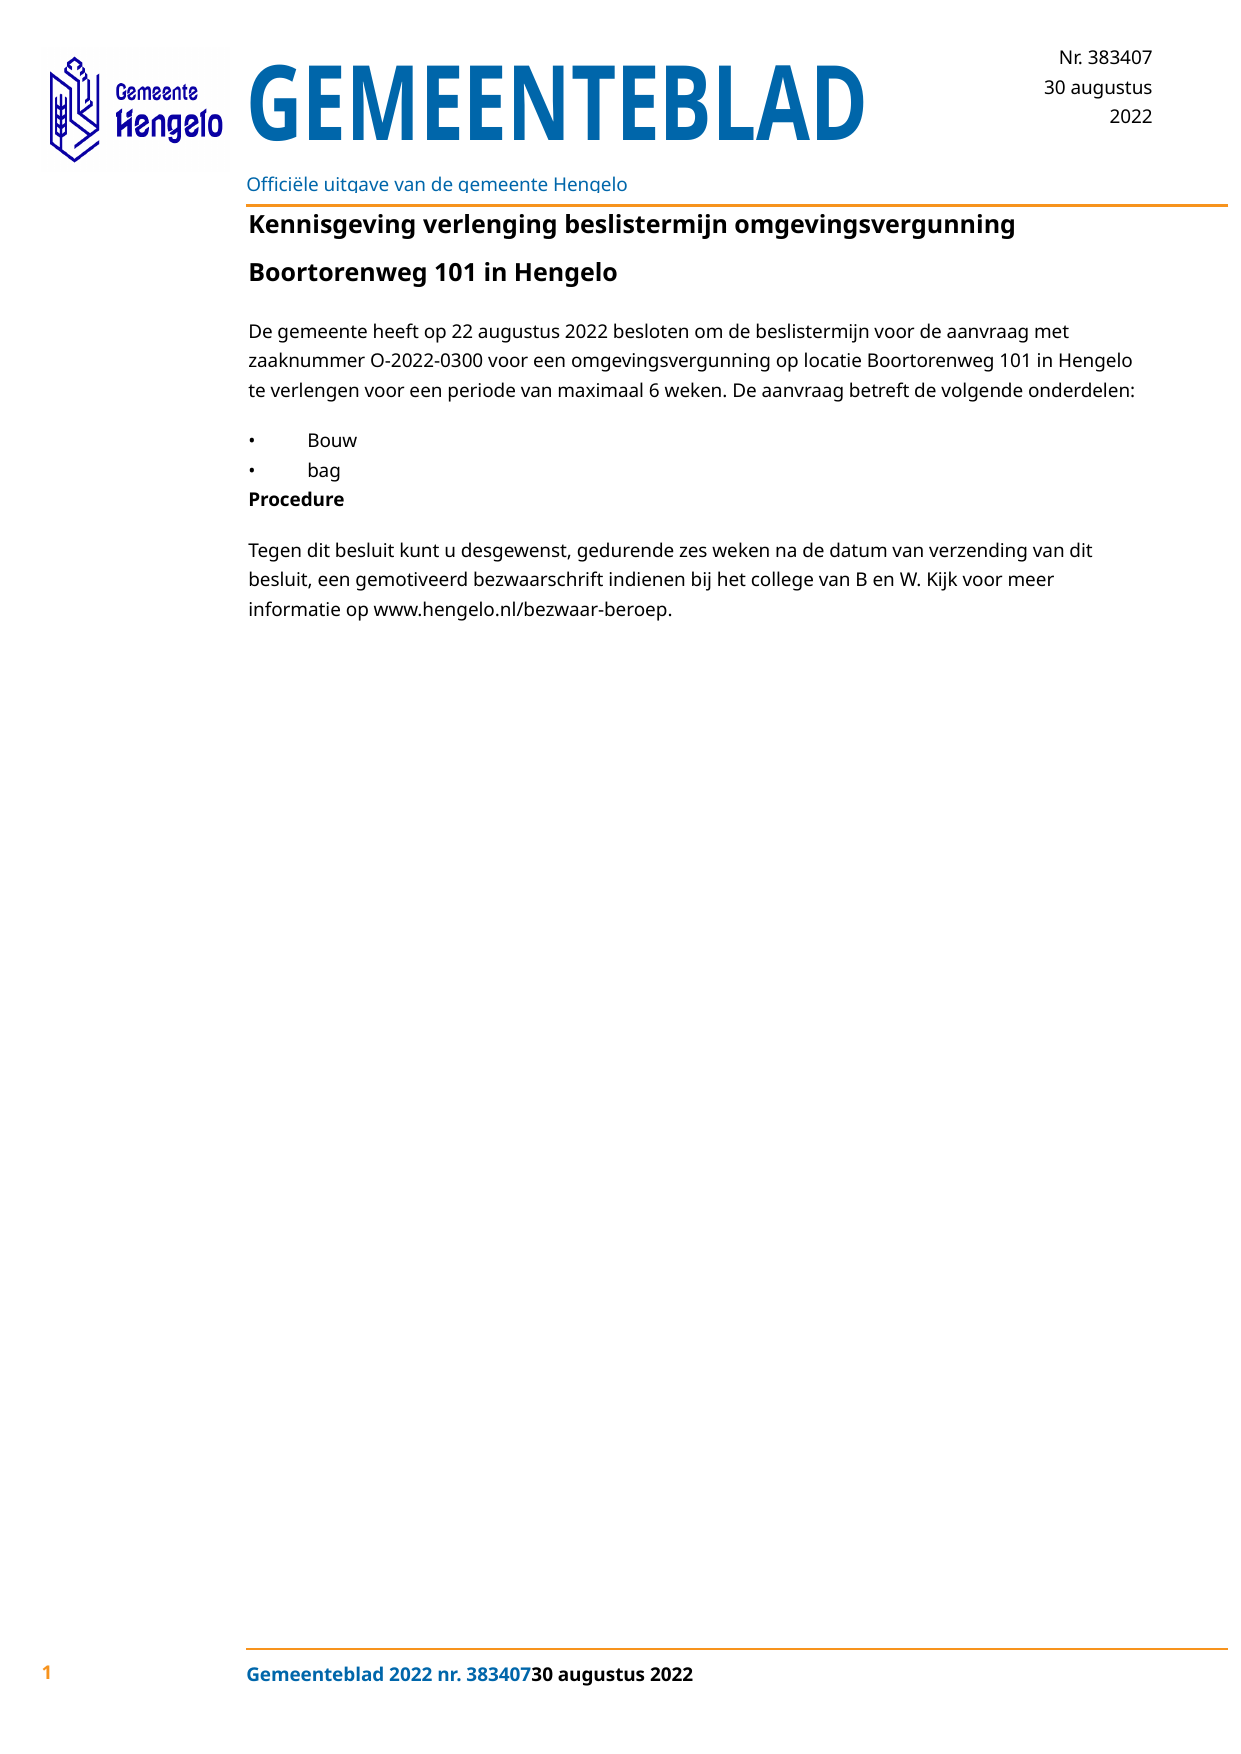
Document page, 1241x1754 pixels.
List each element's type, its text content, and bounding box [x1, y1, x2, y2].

text Procedure [248, 487, 1152, 512]
text Tegen dit besluit kunt u desgewenst, gedurende zes weken na de datum van verzending van dit besluit, een gemotiveerd bezwaarschrift indienen bij het college van B en W. Kijk voor meer informatie op www.hengelo.nl/bezwaar-beroep. [248, 537, 1152, 622]
list Bouw [248, 427, 1152, 453]
text De gemeente heeft op 22 augustus 2022 besloten om de beslistermijn voor de aanvraag met zaaknummer O-2022-0300 voor een omgevingsvergunning op locatie Boortorenweg 101 in Hengelo te verlengen voor een periode van maximaal 6 weken. De aanvraag betreft de volgende onderdelen: [248, 318, 1152, 403]
picture [41, 47, 231, 172]
list bag [248, 457, 1152, 483]
text Kennisgeving verlenging beslistermijn omgevingsvergunning Boortorenweg 101 in Hengelo [248, 207, 1152, 288]
